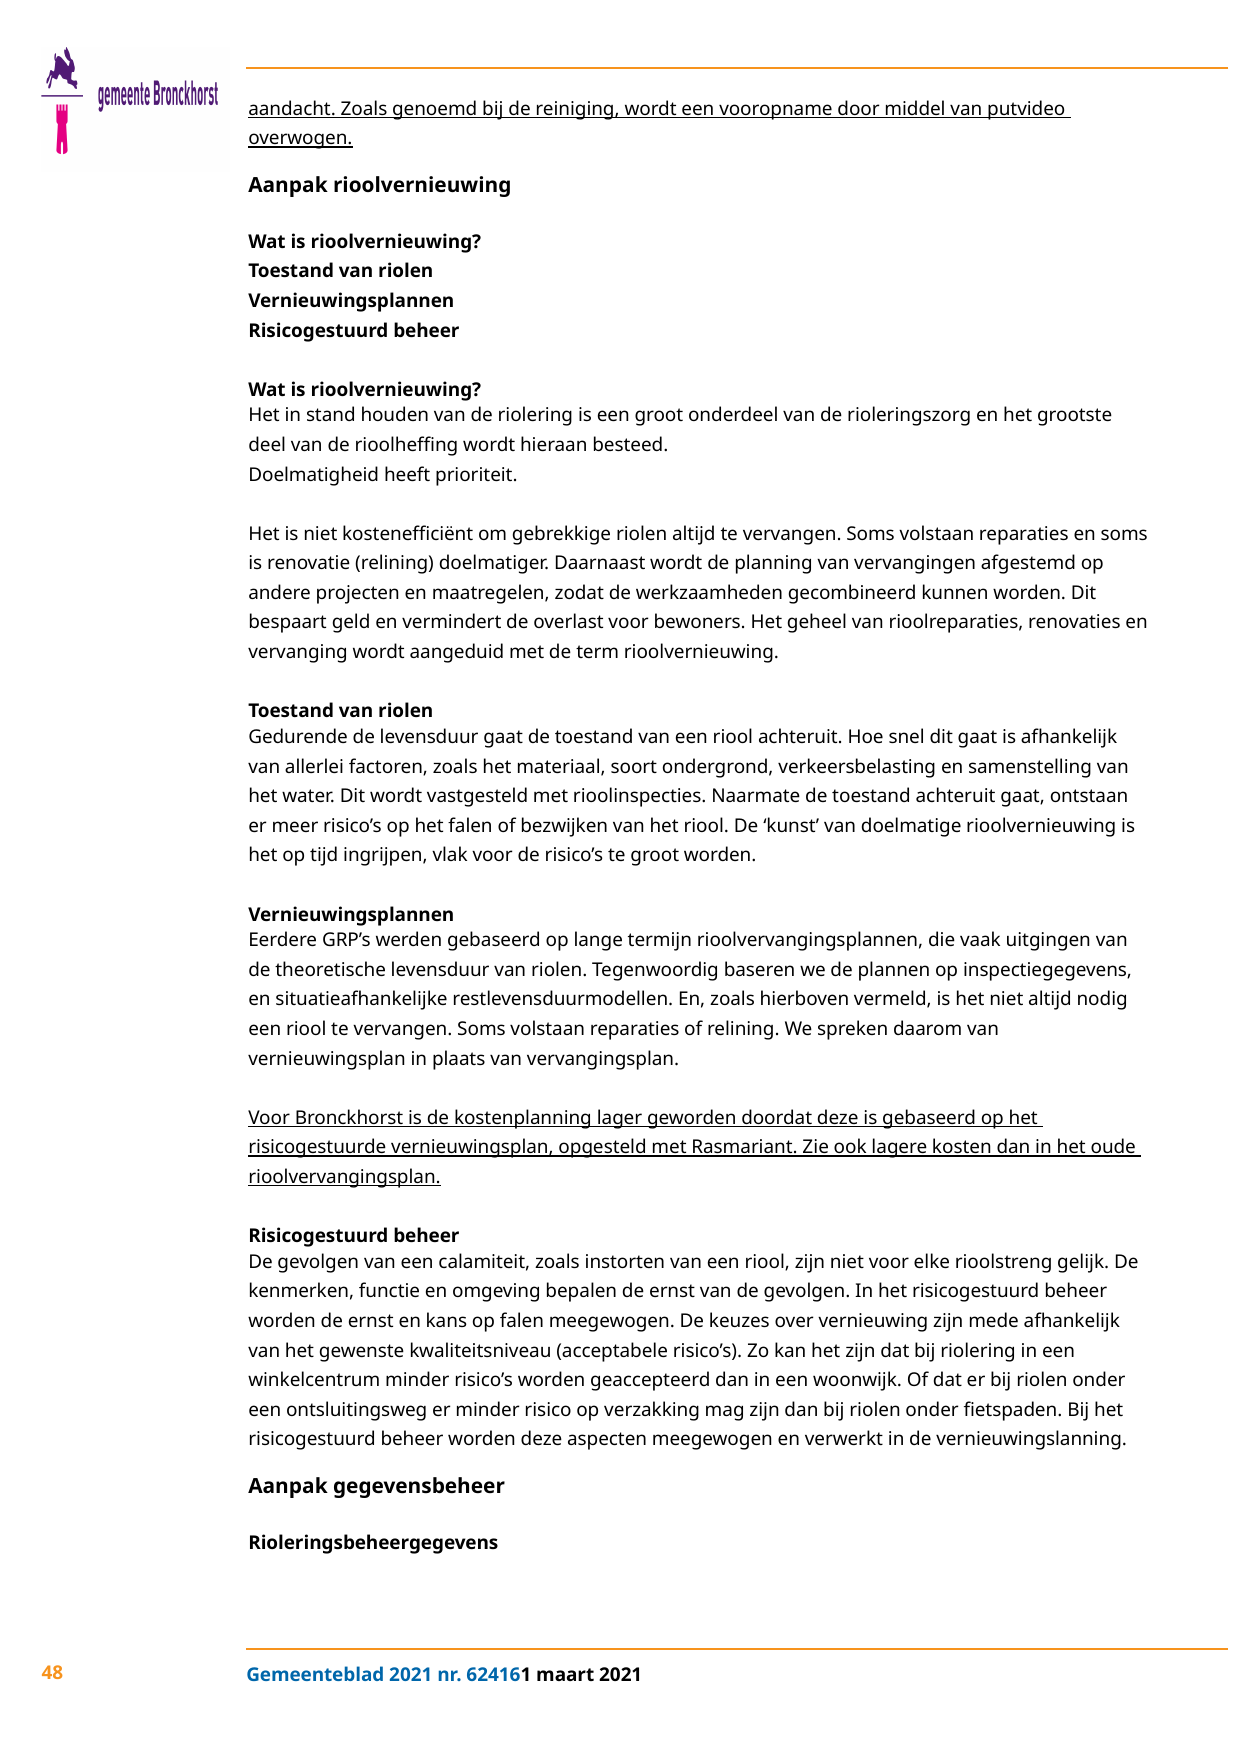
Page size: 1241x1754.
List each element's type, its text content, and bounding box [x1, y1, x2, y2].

text Doelmatigheid heeft prioriteit. [248, 461, 1152, 487]
text De gevolgen van een calamiteit, zoals instorten van een riool, zijn niet voor elke rioolstreng gelijk. De kenmerken, functie en omgeving bepalen de ernst van de gevolgen. In het risicogestuurd beheer worden de ernst en kans op falen meegewogen. De keuzes over vernieuwing zijn mede afhankelijk van het gewenste kwaliteitsniveau (acceptabele risico’s). Zo kan het zijn dat bij riolering in een winkelcentrum minder risico’s worden geaccepteerd dan in een woonwijk. Of dat er bij riolen onder een ontsluitingsweg er minder risico op verzakking mag zijn dan bij riolen onder fietspaden. Bij het risicogestuurd beheer worden deze aspecten meegewogen en verwerkt in de vernieuwingslanning. [248, 1248, 1152, 1451]
text Risicogestuurd beheer [248, 317, 1152, 342]
text Het in stand houden van de riolering is een groot onderdeel van de rioleringszorg en het grootste deel van de rioolheffing wordt hieraan besteed. [248, 402, 1152, 457]
text Toestand van riolen [248, 697, 1152, 723]
text Rioleringsbeheergegevens [248, 1529, 1152, 1555]
text Voor Bronckhorst is de kostenplanning lager geworden doordat deze is gebaseerd op het risicogestuurde vernieuwingsplan, opgesteld met Rasmariant. Zie ook lagere kosten dan in het oude rioolvervangingsplan. [248, 1104, 1152, 1189]
text Gedurende de levensduur gaat de toestand van een riool achteruit. Hoe snel dit gaat is afhankelijk van allerlei factoren, zoals het materiaal, soort ondergrond, verkeersbelasting en samenstelling van het water. Dit wordt vastgesteld met rioolinspecties. Naarmate de toestand achteruit gaat, ontstaan er meer risico’s op het falen of bezwijken van het riool. De ‘kunst’ van doelmatige rioolvernieuwing is het op tijd ingrijpen, vlak voor de risico’s te groot worden. [248, 723, 1152, 867]
text Wat is rioolvernieuwing? [248, 228, 1152, 254]
text Aanpak gegevensbeheer [248, 1471, 1152, 1499]
text Vernieuwingsplannen [248, 901, 1152, 926]
text Aanpak rioolvernieuwing [248, 170, 1152, 198]
text Risicogestuurd beheer [248, 1222, 1152, 1248]
picture [41, 47, 231, 172]
text Het is niet kostenefficiënt om gebrekkige riolen altijd te vervangen. Soms volstaan reparaties en soms is renovatie (relining) doelmatiger. Daarnaast wordt de planning van vervangingen afgestemd op andere projecten en maatregelen, zodat de werkzaamheden gecombineerd kunnen worden. Dit bespaart geld en vermindert de overlast voor bewoners. Het geheel van rioolreparaties, renovaties en vervanging wordt aangeduid met de term rioolvernieuwing. [248, 520, 1152, 664]
text Vernieuwingsplannen [248, 287, 1152, 313]
text aandacht. Zoals genoemd bij de reiniging, wordt een vooropname door middel van putvideo overwogen. [248, 95, 1152, 150]
text Toestand van riolen [248, 258, 1152, 283]
text Eerdere GRP’s werden gebaseerd op lange termijn rioolvervangingsplannen, die vaak uitgingen van de theoretische levensduur van riolen. Tegenwoordig baseren we de plannen op inspectiegegevens, en situatieafhankelijke restlevensduurmodellen. En, zoals hierboven vermeld, is het niet altijd nodig een riool te vervangen. Soms volstaan reparaties of relining. We spreken daarom van vernieuwingsplan in plaats van vervangingsplan. [248, 926, 1152, 1071]
text Wat is rioolvernieuwing? [248, 376, 1152, 402]
